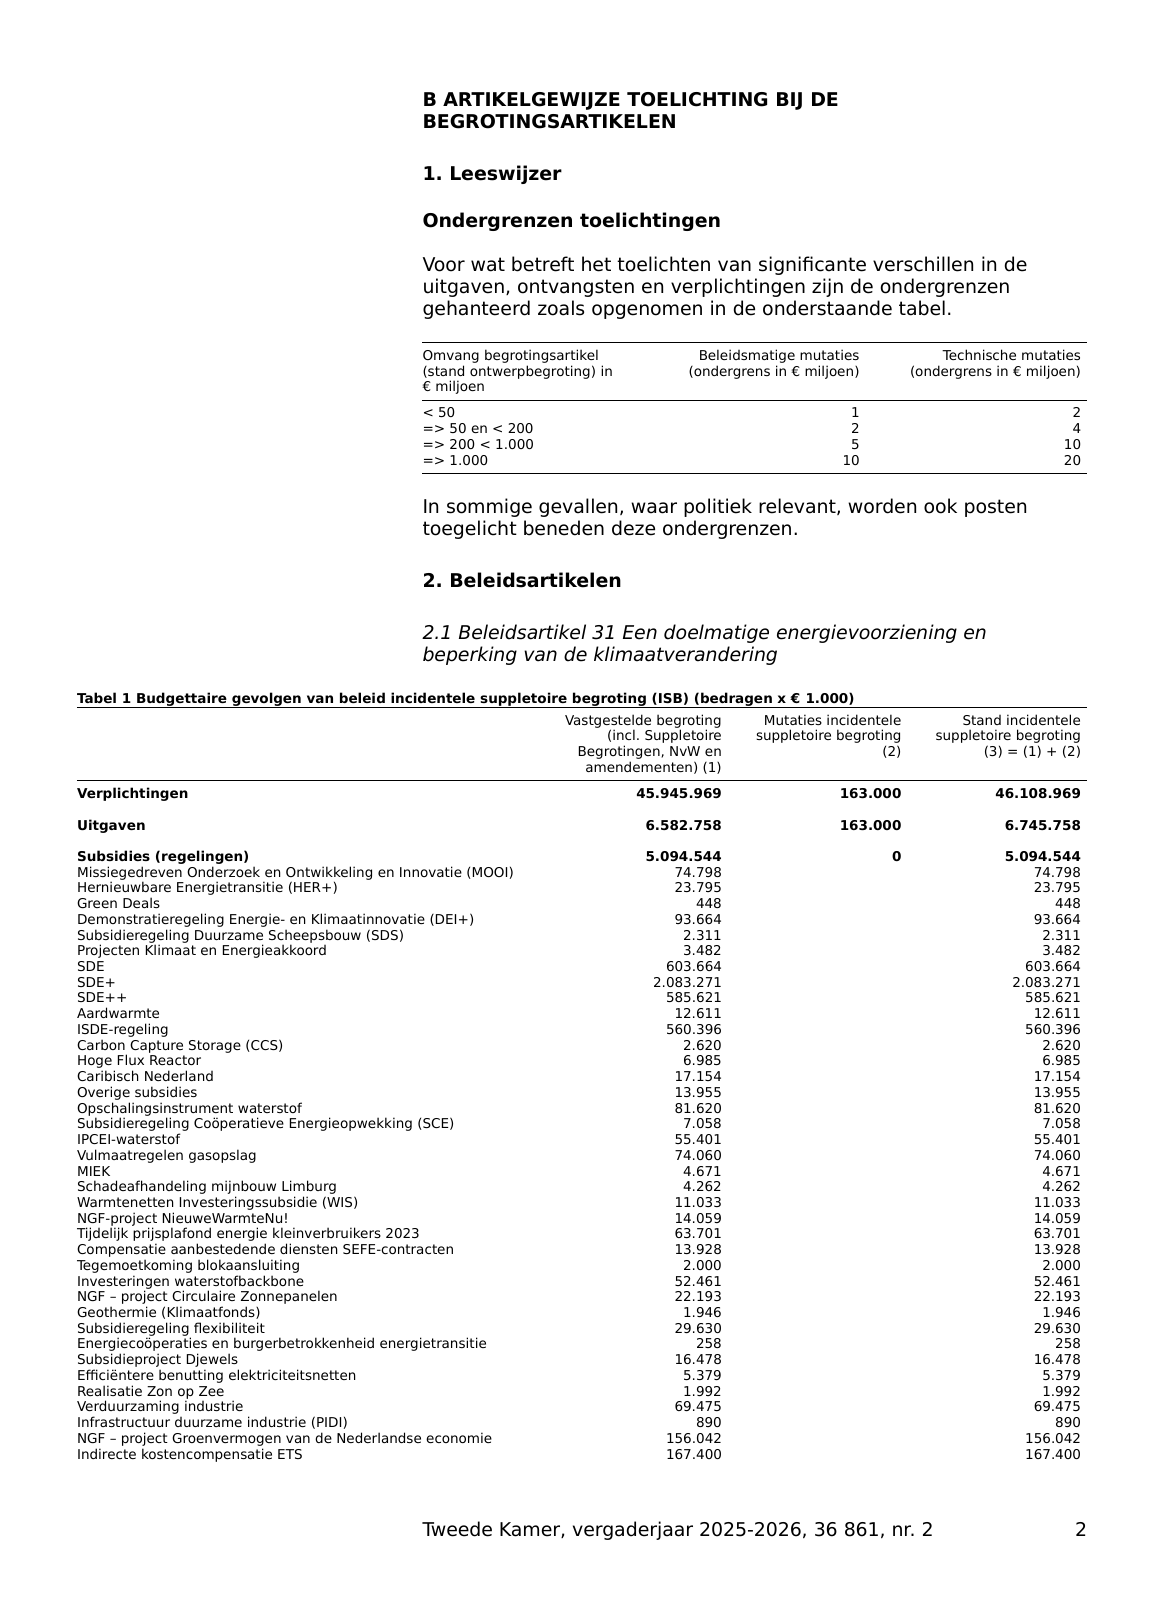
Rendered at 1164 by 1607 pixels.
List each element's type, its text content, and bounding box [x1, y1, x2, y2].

table_cell [728, 959, 907, 974]
table_cell Carbon Capture Storage (CCS) [77, 1038, 548, 1053]
table_cell => 1.000 [422, 453, 644, 473]
table_cell [728, 912, 907, 927]
table_cell Tijdelijk prijsplafond energie kleinverbruikers 2023 [77, 1226, 548, 1242]
table_cell Investeringen waterstofbackbone [77, 1274, 548, 1289]
subtitle 1. Leeswijzer [422, 163, 1087, 185]
table_cell 46.108.969 [907, 781, 1087, 802]
table_cell Schadeafhandeling mijnbouw Limburg [77, 1179, 548, 1195]
table_cell [728, 1336, 907, 1352]
table_cell [728, 943, 907, 959]
table_cell Warmtenetten Investeringssubsidie (WIS) [77, 1195, 548, 1211]
table_cell 81.620 [548, 1100, 727, 1116]
table_cell 13.928 [907, 1242, 1087, 1258]
table_cell 5.379 [907, 1368, 1087, 1383]
table_cell 2.083.271 [548, 975, 727, 990]
table_cell Projecten Klimaat en Energieakkoord [77, 943, 548, 959]
table_cell 163.000 [728, 781, 907, 802]
table_cell Infrastructuur duurzame industrie (PIDI) [77, 1415, 548, 1431]
table_cell Demonstratieregeling Energie- en Klimaatinnovatie (DEI+) [77, 912, 548, 927]
table_cell [728, 1211, 907, 1226]
table_cell Verplichtingen [77, 781, 548, 802]
table_cell 22.193 [548, 1289, 727, 1305]
table_cell 63.701 [548, 1226, 727, 1242]
table_cell Overige subsidies [77, 1085, 548, 1100]
table_cell Realisatie Zon op Zee [77, 1384, 548, 1399]
table_cell 93.664 [548, 912, 727, 927]
table_cell 2.083.271 [907, 975, 1087, 990]
table_cell 4.671 [548, 1163, 727, 1179]
table_cell 258 [907, 1336, 1087, 1352]
table_cell 63.701 [907, 1226, 1087, 1242]
table_header Tabel 1 Budgettaire gevolgen van beleid incidentele suppletoire begroting (ISB) (bedragen x € 1.000) [77, 691, 1087, 707]
table_cell [728, 1321, 907, 1336]
table_cell [728, 1226, 907, 1242]
table_cell [728, 1038, 907, 1053]
table_cell 890 [907, 1415, 1087, 1431]
table_cell Vulmaatregelen gasopslag [77, 1148, 548, 1163]
table_cell 20 [865, 453, 1087, 473]
table_cell Uitgaven [77, 817, 548, 833]
table_cell Subsidieregeling Coöperatieve Energieopwekking (SCE) [77, 1116, 548, 1132]
table_cell 23.795 [548, 880, 727, 896]
table_cell 13.955 [907, 1085, 1087, 1100]
table_cell 69.475 [907, 1399, 1087, 1415]
table_cell 156.042 [548, 1431, 727, 1446]
subtitle Ondergrenzen toelichtingen [422, 210, 1087, 232]
table_cell Hernieuwbare Energietransitie (HER+) [77, 880, 548, 896]
table_cell [728, 1148, 907, 1163]
table_cell 6.745.758 [907, 817, 1087, 833]
table_cell 17.154 [548, 1069, 727, 1085]
table_cell Green Deals [77, 896, 548, 912]
table_cell Vastgestelde begroting (incl. Suppletoire Begrotingen, NvW en amendementen) (1) [548, 708, 727, 780]
table_cell 12.611 [548, 1006, 727, 1022]
table_cell [728, 1384, 907, 1399]
table_cell 2.000 [907, 1258, 1087, 1273]
subtitle B ARTIKELGEWIJZE TOELICHTING BIJ DE BEGROTINGSARTIKELEN [422, 89, 1087, 133]
table_cell [728, 802, 907, 817]
table_cell [728, 1258, 907, 1273]
table_cell 1.946 [548, 1305, 727, 1321]
table_cell 7.058 [907, 1116, 1087, 1132]
table_cell [728, 833, 907, 849]
subtitle 2.1 Beleidsartikel 31 Een doelmatige energievoorziening en beperking van de klimaatverandering [422, 622, 1087, 666]
table_cell 2.620 [907, 1038, 1087, 1053]
table_cell 560.396 [548, 1022, 727, 1037]
table_cell 1.992 [548, 1384, 727, 1399]
table_cell IPCEI-waterstof [77, 1132, 548, 1148]
table_cell < 50 [422, 401, 644, 421]
table_cell 167.400 [907, 1446, 1087, 1462]
table_cell 2.620 [548, 1038, 727, 1053]
table_cell 163.000 [728, 817, 907, 833]
table_cell [728, 1352, 907, 1368]
table_cell Verduurzaming industrie [77, 1399, 548, 1415]
table_header Technische mutaties (ondergrens in € miljoen) [865, 343, 1087, 399]
table_cell 4.262 [548, 1179, 727, 1195]
table_cell 560.396 [907, 1022, 1087, 1037]
table_cell 10 [865, 437, 1087, 452]
table_cell [728, 1022, 907, 1037]
table_cell [728, 1289, 907, 1305]
table_cell 156.042 [907, 1431, 1087, 1446]
table_cell SDE++ [77, 990, 548, 1006]
table_cell NGF-project NieuweWarmteNu! [77, 1211, 548, 1226]
table_cell [907, 833, 1087, 849]
table_cell [728, 1006, 907, 1022]
text Voor wat betreft het toelichten van significante verschillen in de uitgaven, ontvangsten en verplichtingen zĳn de ondergrenzen gehanteerd zoals opgenomen in de onderstaande tabel. [422, 254, 1087, 320]
table_cell [728, 1368, 907, 1383]
table_cell 13.955 [548, 1085, 727, 1100]
table_cell [77, 708, 548, 780]
table_cell 2 [644, 421, 865, 437]
table_cell [548, 833, 727, 849]
table_cell 167.400 [548, 1446, 727, 1462]
table_cell [728, 896, 907, 912]
table_cell Mutaties incidentele suppletoire begroting (2) [728, 708, 907, 780]
table_cell [728, 1132, 907, 1148]
table_cell 3.482 [548, 943, 727, 959]
table_cell 6.985 [548, 1053, 727, 1069]
table_cell [728, 1179, 907, 1195]
table_cell 11.033 [907, 1195, 1087, 1211]
table_cell [728, 1274, 907, 1289]
table_cell 890 [548, 1415, 727, 1431]
table_cell Compensatie aanbestedende diensten SEFE-contracten [77, 1242, 548, 1258]
table_cell 14.059 [548, 1211, 727, 1226]
table_cell 2.000 [548, 1258, 727, 1273]
table_cell 4.262 [907, 1179, 1087, 1195]
table_cell Subsidieregeling Duurzame Scheepsbouw (SDS) [77, 928, 548, 943]
table_cell 5.379 [548, 1368, 727, 1383]
table_cell SDE+ [77, 975, 548, 990]
table_cell Opschalingsinstrument waterstof [77, 1100, 548, 1116]
table_cell [728, 1195, 907, 1211]
table_cell Efficiëntere benutting elektriciteitsnetten [77, 1368, 548, 1383]
table_cell [728, 880, 907, 896]
table_cell 29.630 [907, 1321, 1087, 1336]
table_cell 603.664 [907, 959, 1087, 974]
table_cell [728, 928, 907, 943]
table_cell 448 [548, 896, 727, 912]
table_cell 74.798 [548, 865, 727, 880]
table_cell Caribisch Nederland [77, 1069, 548, 1085]
table_cell NGF – project Groenvermogen van de Nederlandse economie [77, 1431, 548, 1446]
table_cell 585.621 [548, 990, 727, 1006]
table_cell 14.059 [907, 1211, 1087, 1226]
table_cell 1.946 [907, 1305, 1087, 1321]
table_cell [728, 975, 907, 990]
table_cell 22.193 [907, 1289, 1087, 1305]
table_cell [728, 1399, 907, 1415]
table_cell 52.461 [548, 1274, 727, 1289]
table_cell 16.478 [907, 1352, 1087, 1368]
table_cell 4 [865, 421, 1087, 437]
table_cell 17.154 [907, 1069, 1087, 1085]
table_cell 3.482 [907, 943, 1087, 959]
table_cell 258 [548, 1336, 727, 1352]
table_cell 74.060 [548, 1148, 727, 1163]
table_cell [728, 1163, 907, 1179]
table_header Beleidsmatige mutaties (ondergrens in € miljoen) [644, 343, 865, 399]
table_cell [548, 802, 727, 817]
table_cell 1.992 [907, 1384, 1087, 1399]
table_cell 603.664 [548, 959, 727, 974]
table_cell Missiegedreven Onderzoek en Ontwikkeling en Innovatie (MOOI) [77, 865, 548, 880]
table_cell 2.311 [548, 928, 727, 943]
table_cell [728, 1116, 907, 1132]
table_cell 45.945.969 [548, 781, 727, 802]
table_cell ISDE-regeling [77, 1022, 548, 1037]
table_cell 74.798 [907, 865, 1087, 880]
table_cell SDE [77, 959, 548, 974]
table_cell [728, 1446, 907, 1462]
table_cell Aardwarmte [77, 1006, 548, 1022]
text In sommige gevallen, waar politiek relevant, worden ook posten toegelicht beneden deze ondergrenzen. [422, 496, 1087, 540]
table_cell [728, 1100, 907, 1116]
table_cell 81.620 [907, 1100, 1087, 1116]
table_cell 2.311 [907, 928, 1087, 943]
table_cell Subsidieregeling flexibiliteit [77, 1321, 548, 1336]
table_cell 5.094.544 [548, 849, 727, 864]
table_cell [728, 1053, 907, 1069]
table_cell => 200 < 1.000 [422, 437, 644, 452]
table_cell 6.582.758 [548, 817, 727, 833]
table_cell => 50 en < 200 [422, 421, 644, 437]
table_cell 7.058 [548, 1116, 727, 1132]
table_cell 23.795 [907, 880, 1087, 896]
table_cell MIEK [77, 1163, 548, 1179]
table_cell [907, 802, 1087, 817]
table_cell 2 [865, 401, 1087, 421]
table_cell [728, 1431, 907, 1446]
table_cell Subsidieproject Djewels [77, 1352, 548, 1368]
table_cell NGF – project Circulaire Zonnepanelen [77, 1289, 548, 1305]
table_cell 93.664 [907, 912, 1087, 927]
table_cell [728, 990, 907, 1006]
table_cell 4.671 [907, 1163, 1087, 1179]
table_cell 74.060 [907, 1148, 1087, 1163]
table_cell [77, 802, 548, 817]
table_cell [728, 1415, 907, 1431]
subtitle 2. Beleidsartikelen [422, 570, 1087, 592]
table_cell [728, 865, 907, 880]
table_cell 52.461 [907, 1274, 1087, 1289]
table_cell 69.475 [548, 1399, 727, 1415]
table_cell 11.033 [548, 1195, 727, 1211]
table_cell 448 [907, 896, 1087, 912]
table_cell [728, 1069, 907, 1085]
table_cell 585.621 [907, 990, 1087, 1006]
table_cell 12.611 [907, 1006, 1087, 1022]
table_cell 10 [644, 453, 865, 473]
table_cell 6.985 [907, 1053, 1087, 1069]
table_cell 55.401 [548, 1132, 727, 1148]
table_header Omvang begrotingsartikel (stand ontwerpbegroting) in € miljoen [422, 343, 644, 399]
table_cell Hoge Flux Reactor [77, 1053, 548, 1069]
table_cell [728, 1085, 907, 1100]
table_cell 0 [728, 849, 907, 864]
table_cell 5 [644, 437, 865, 452]
table_cell Subsidies (regelingen) [77, 849, 548, 864]
table_cell [728, 1242, 907, 1258]
table_cell Geothermie (Klimaatfonds) [77, 1305, 548, 1321]
table_cell Indirecte kostencompensatie ETS [77, 1446, 548, 1462]
table_cell 1 [644, 401, 865, 421]
table_cell [728, 1305, 907, 1321]
table_cell [77, 833, 548, 849]
table_cell Stand incidentele suppletoire begroting (3) = (1) + (2) [907, 708, 1087, 780]
table_cell Tegemoetkoming blokaansluiting [77, 1258, 548, 1273]
table_cell 55.401 [907, 1132, 1087, 1148]
table_cell 13.928 [548, 1242, 727, 1258]
table_cell 29.630 [548, 1321, 727, 1336]
table_cell 16.478 [548, 1352, 727, 1368]
table_cell 5.094.544 [907, 849, 1087, 864]
table_cell Energiecoöperaties en burgerbetrokkenheid energietransitie [77, 1336, 548, 1352]
